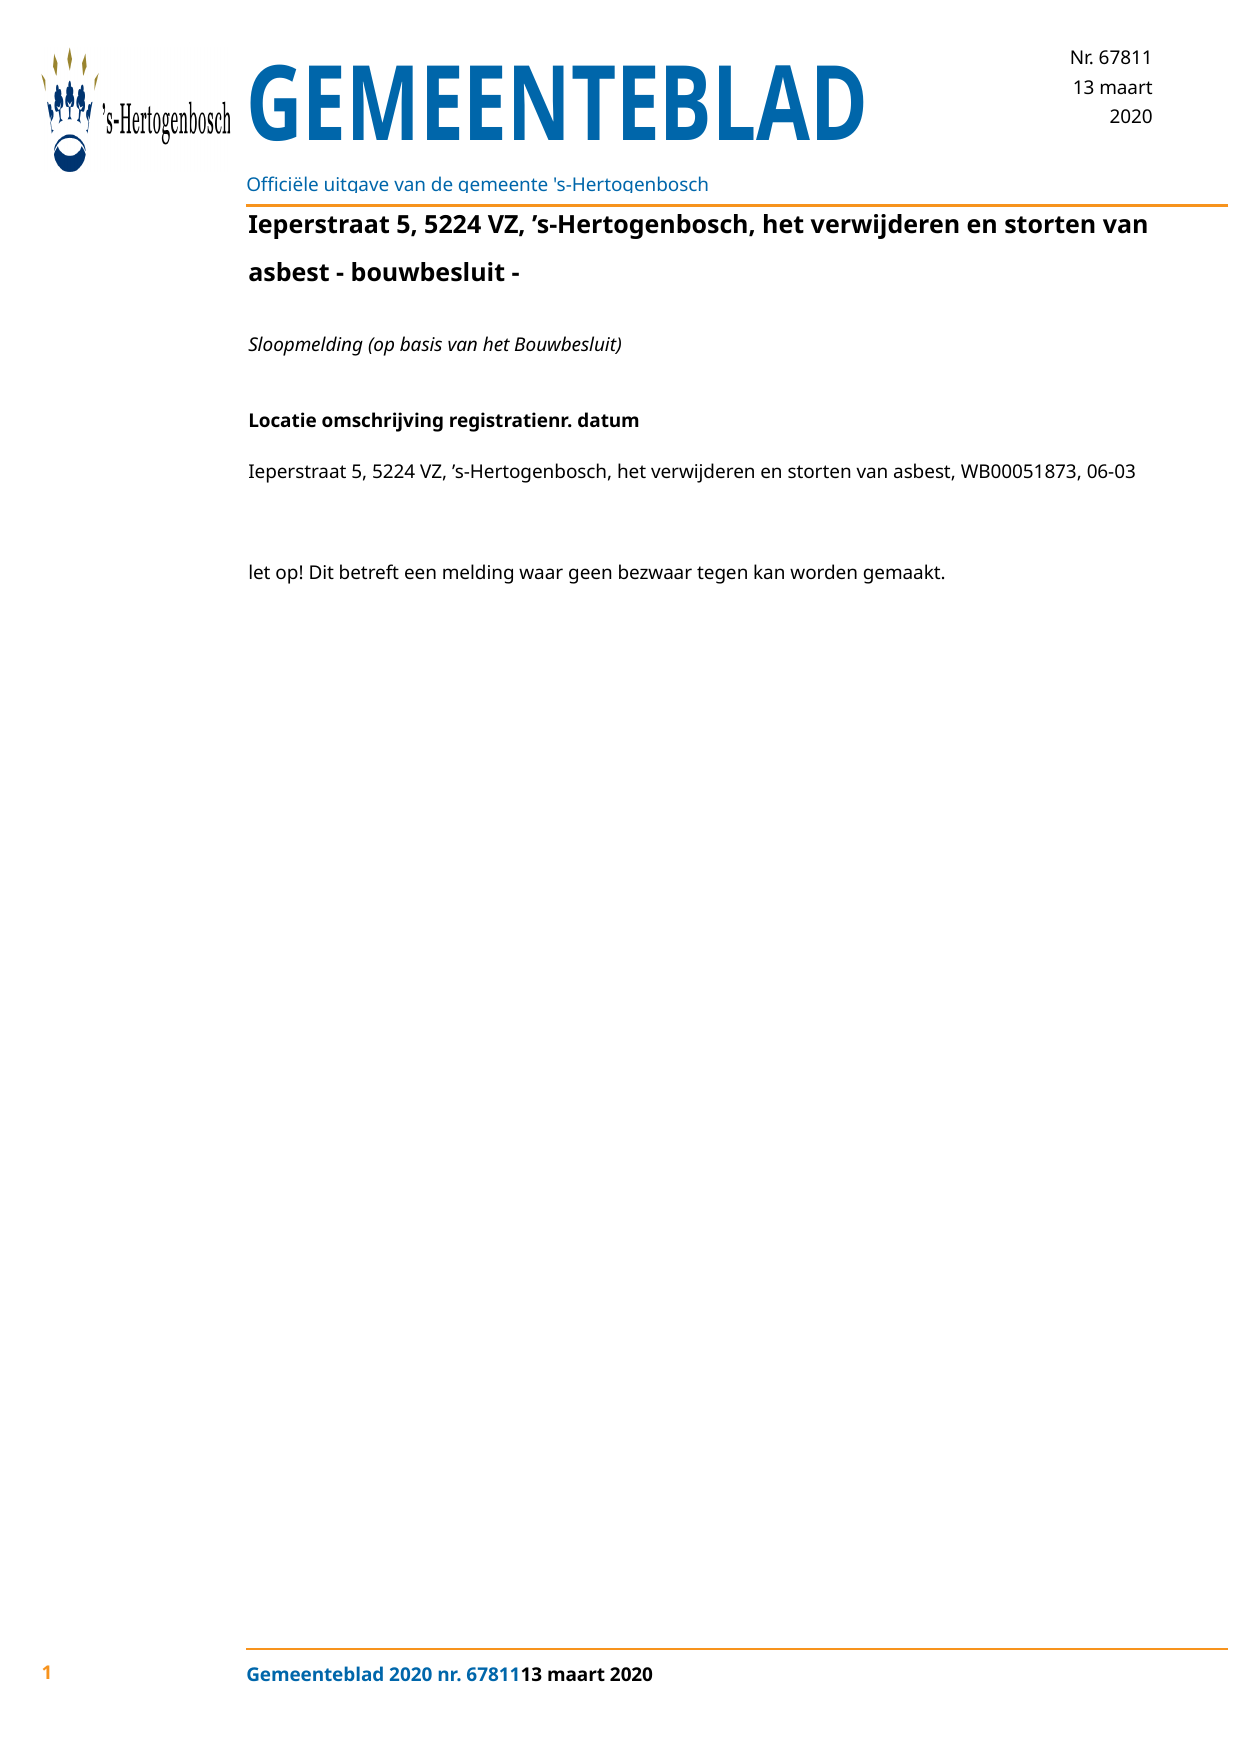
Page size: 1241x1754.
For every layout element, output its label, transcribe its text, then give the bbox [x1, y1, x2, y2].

text Ieperstraat 5, 5224 VZ, ’s-Hertogenbosch, het verwijderen en storten van asbest, WB00051873, 06-03 [248, 458, 1152, 484]
text Locatie omschrijving registratienr. datum [248, 408, 1152, 433]
text Ieperstraat 5, 5224 VZ, ’s-Hertogenbosch, het verwijderen en storten van asbest - bouwbesluit - [248, 207, 1152, 288]
text Sloopmelding (op basis van het Bouwbesluit) [248, 331, 1152, 357]
text let op! Dit betreft een melding waar geen bezwaar tegen kan worden gemaakt. [248, 559, 1152, 584]
picture [41, 47, 231, 172]
